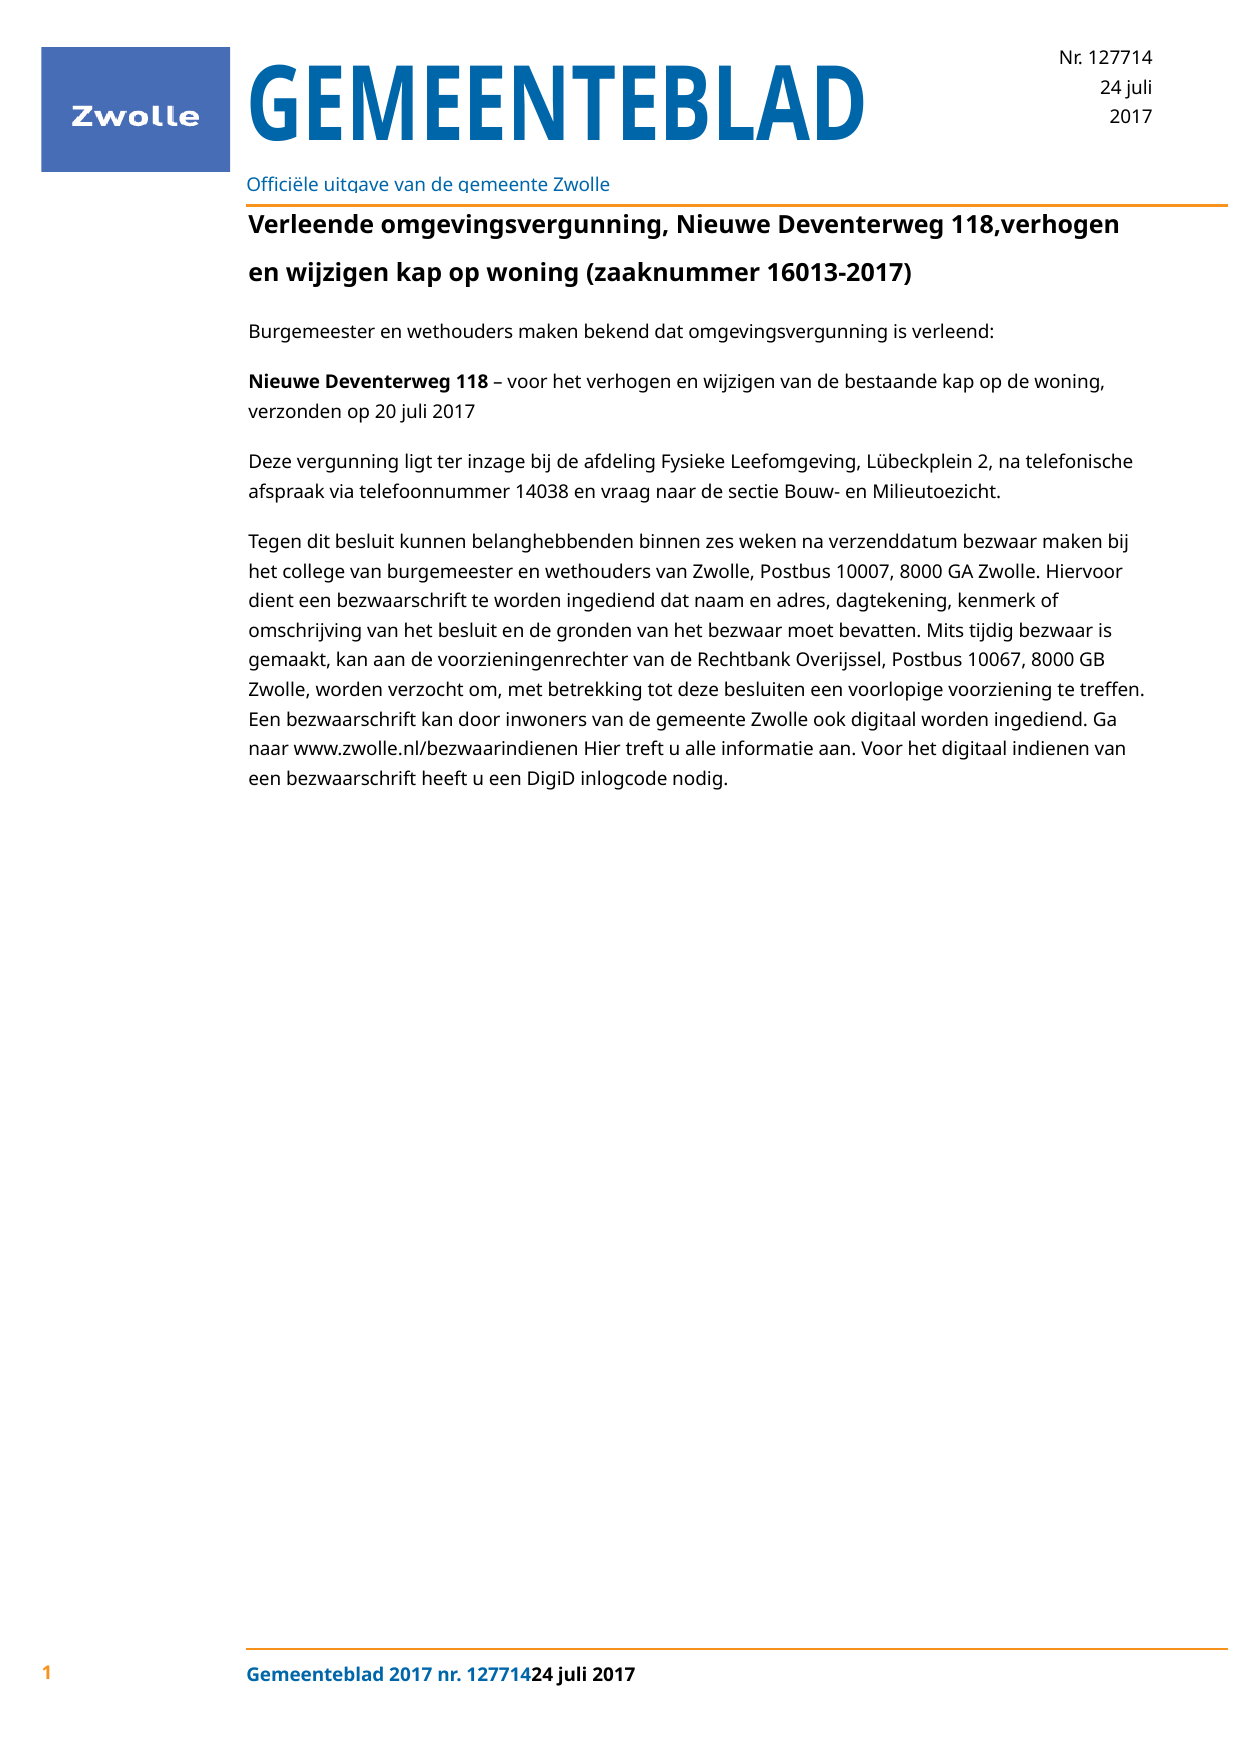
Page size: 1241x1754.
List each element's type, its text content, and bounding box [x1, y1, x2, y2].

text Tegen dit besluit kunnen belanghebbenden binnen zes weken na verzenddatum bezwaar maken bij het college van burgemeester en wethouders van Zwolle, Postbus 10007, 8000 GA Zwolle. Hiervoor dient een bezwaarschrift te worden ingediend dat naam en adres, dagtekening, kenmerk of omschrijving van het besluit en de gronden van het bezwaar moet bevatten. Mits tijdig bezwaar is gemaakt, kan aan de voorzieningenrechter van de Rechtbank Overijssel, Postbus 10067, 8000 GB Zwolle, worden verzocht om, met betrekking tot deze besluiten een voorlopige voorziening te treffen. Een bezwaarschrift kan door inwoners van de gemeente Zwolle ook digitaal worden ingediend. Ga naar www.zwolle.nl/bezwaarindienen Hier treft u alle informatie aan. Voor het digitaal indienen van een bezwaarschrift heeft u een DigiD inlogcode nodig. [248, 528, 1152, 791]
picture [41, 47, 231, 172]
text Nieuwe Deventerweg 118 – voor het verhogen en wijzigen van de bestaande kap op de woning, verzonden op 20 juli 2017 [248, 368, 1152, 424]
text Verleende omgevingsvergunning, Nieuwe Deventerweg 118,verhogen en wijzigen kap op woning (zaaknummer 16013-2017) [248, 207, 1152, 288]
text Deze vergunning ligt ter inzage bij de afdeling Fysieke Leefomgeving, Lübeckplein 2, na telefonische afspraak via telefoonnummer 14038 en vraag naar de sectie Bouw- en Milieutoezicht. [248, 448, 1152, 504]
text Burgemeester en wethouders maken bekend dat omgevingsvergunning is verleend: [248, 318, 1152, 344]
